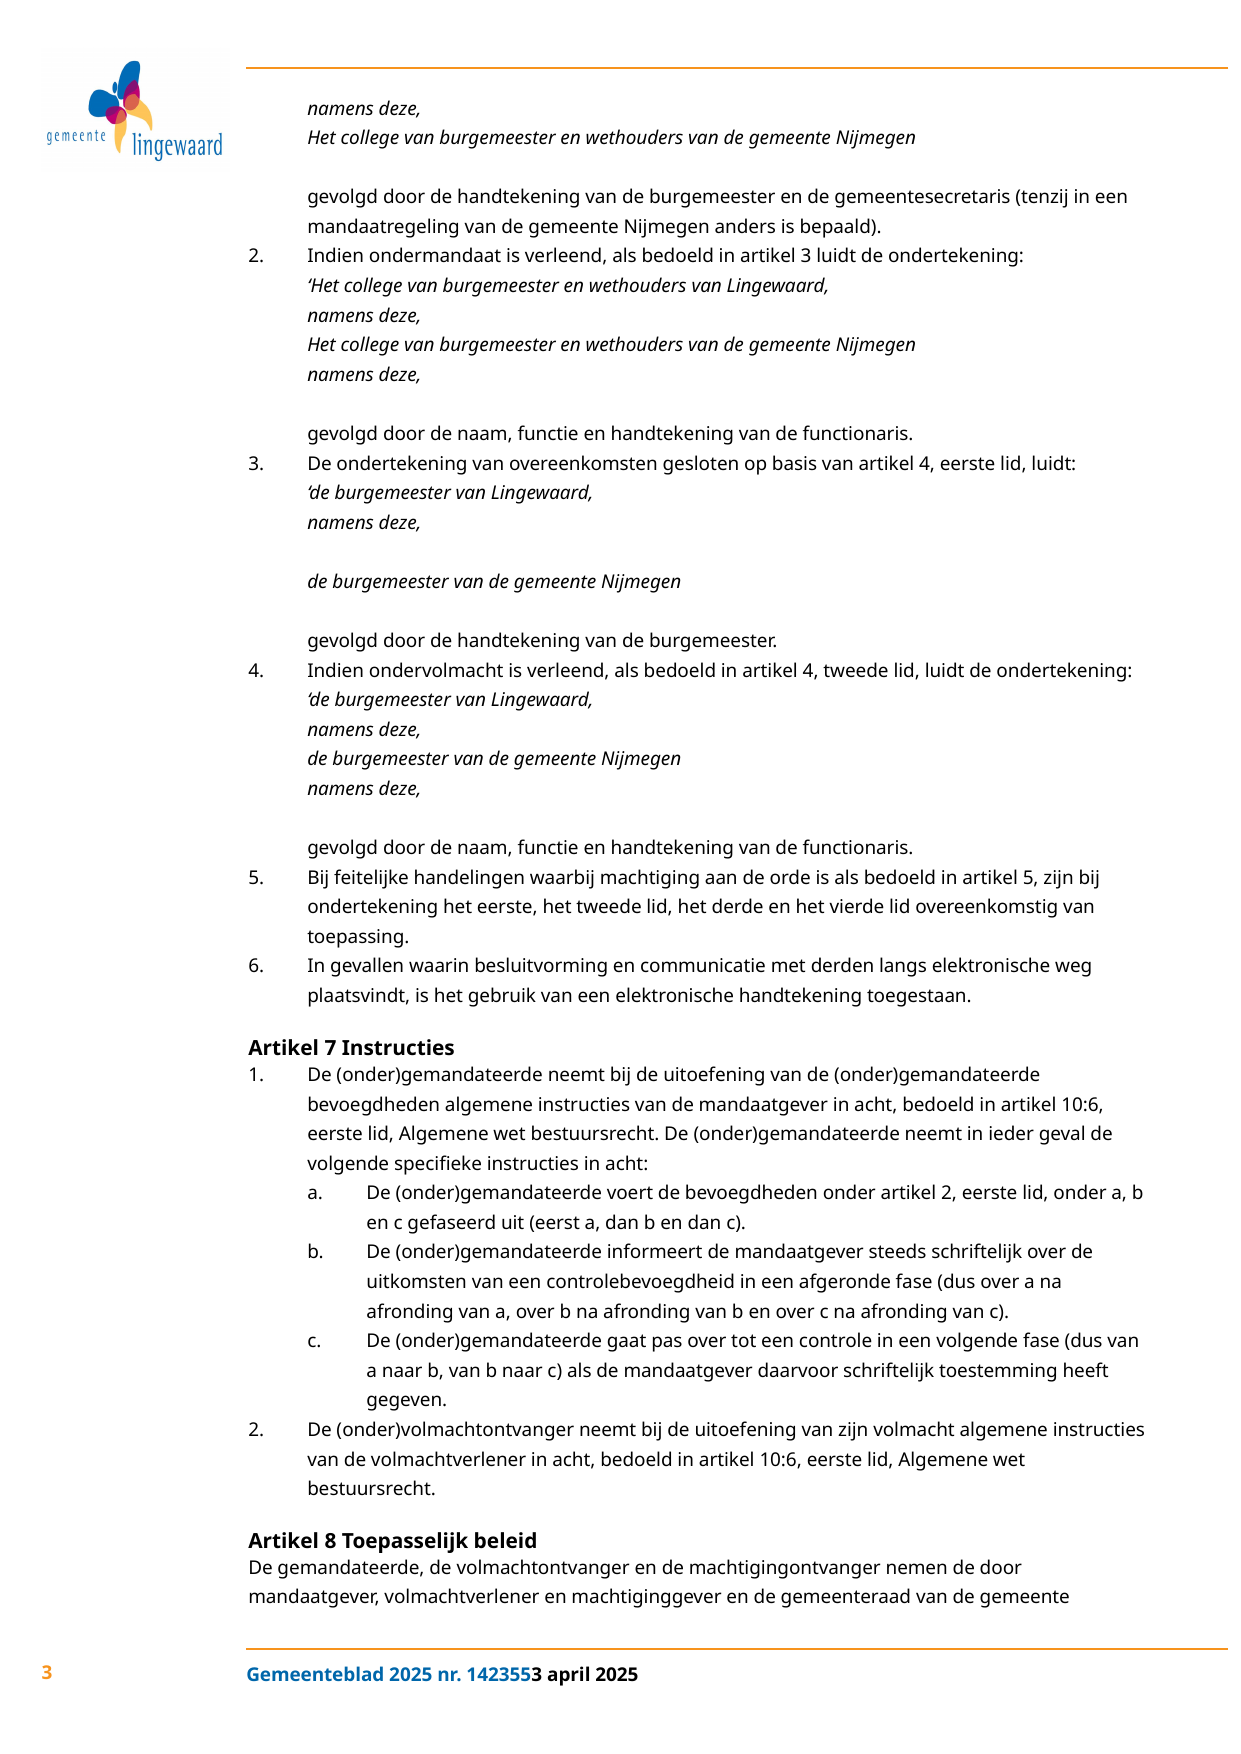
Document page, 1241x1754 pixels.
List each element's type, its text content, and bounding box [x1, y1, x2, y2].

list Bij feitelijke handelingen waarbij machtiging aan de orde is als bedoeld in artikel 5, zijn bij ondertekening het eerste, het tweede lid, het derde en het vierde lid overeenkomstig van toepassing. [248, 864, 1152, 949]
list In gevallen waarin besluitvorming en communicatie met derden langs elektronische weg plaatsvindt, is het gebruik van een elektronische handtekening toegestaan. [248, 953, 1152, 1008]
text De gemandateerde, de volmachtontvanger en de machtigingontvanger nemen de door mandaatgever, volmachtverlener en machtiginggever en de gemeenteraad van de gemeente [248, 1554, 1152, 1609]
text Artikel 8 Toepasselijk beleid [248, 1526, 1152, 1554]
list Indien ondervolmacht is verleend, als bedoeld in artikel 4, tweede lid, luidt de ondertekening: [248, 657, 1152, 683]
list gevolgd door de handtekening van de burgemeester. [248, 627, 1152, 653]
list ‘de burgemeester van Lingewaard, [248, 479, 1152, 505]
list de burgemeester van de gemeente Nijmegen [248, 568, 1152, 594]
list De (onder)gemandateerde informeert de mandaatgever steeds schriftelijk over de uitkomsten van een controlebevoegdheid in een afgeronde fase (dus over a na afronding van a, over b na afronding van b en over c na afronding van c). [307, 1239, 1152, 1323]
list namens deze, [248, 95, 1152, 121]
list De (onder)gemandateerde neemt bij de uitoefening van de (onder)gemandateerde bevoegdheden algemene instructies van de mandaatgever in acht, bedoeld in artikel 10:6, eerste lid, Algemene wet bestuursrecht. De (onder)gemandateerde neemt in ieder geval de volgende specifieke instructies in acht: [248, 1061, 1152, 1176]
picture [41, 47, 231, 172]
list Het college van burgemeester en wethouders van de gemeente Nijmegen [248, 331, 1152, 357]
list namens deze, [248, 716, 1152, 742]
list De ondertekening van overeenkomsten gesloten op basis van artikel 4, eerste lid, luidt: [248, 450, 1152, 476]
list gevolgd door de naam, functie en handtekening van de functionaris. [248, 834, 1152, 860]
list Het college van burgemeester en wethouders van de gemeente Nijmegen [248, 124, 1152, 150]
list gevolgd door de naam, functie en handtekening van de functionaris. [248, 420, 1152, 446]
list namens deze, [248, 775, 1152, 801]
list namens deze, [248, 509, 1152, 535]
list ‘de burgemeester van Lingewaard, [248, 686, 1152, 712]
list De (onder)gemandateerde gaat pas over tot een controle in een volgende fase (dus van a naar b, van b naar c) als de mandaatgever daarvoor schriftelijk toestemming heeft gegeven. [307, 1327, 1152, 1412]
list de burgemeester van de gemeente Nijmegen [248, 746, 1152, 771]
list Indien ondermandaat is verleend, als bedoeld in artikel 3 luidt de ondertekening: [248, 243, 1152, 268]
list gevolgd door de handtekening van de burgemeester en de gemeentesecretaris (tenzij in een mandaatregeling van de gemeente Nijmegen anders is bepaald). [248, 183, 1152, 239]
list ‘Het college van burgemeester en wethouders van Lingewaard, [248, 272, 1152, 298]
text Artikel 7 Instructies [248, 1033, 1152, 1061]
list namens deze, [248, 361, 1152, 387]
list namens deze, [248, 302, 1152, 328]
list De (onder)volmachtontvanger neemt bij de uitoefening van zijn volmacht algemene instructies van de volmachtverlener in acht, bedoeld in artikel 10:6, eerste lid, Algemene wet bestuursrecht. [248, 1416, 1152, 1501]
list De (onder)gemandateerde voert de bevoegdheden onder artikel 2, eerste lid, onder a, b en c gefaseerd uit (eerst a, dan b en dan c). [307, 1179, 1152, 1235]
